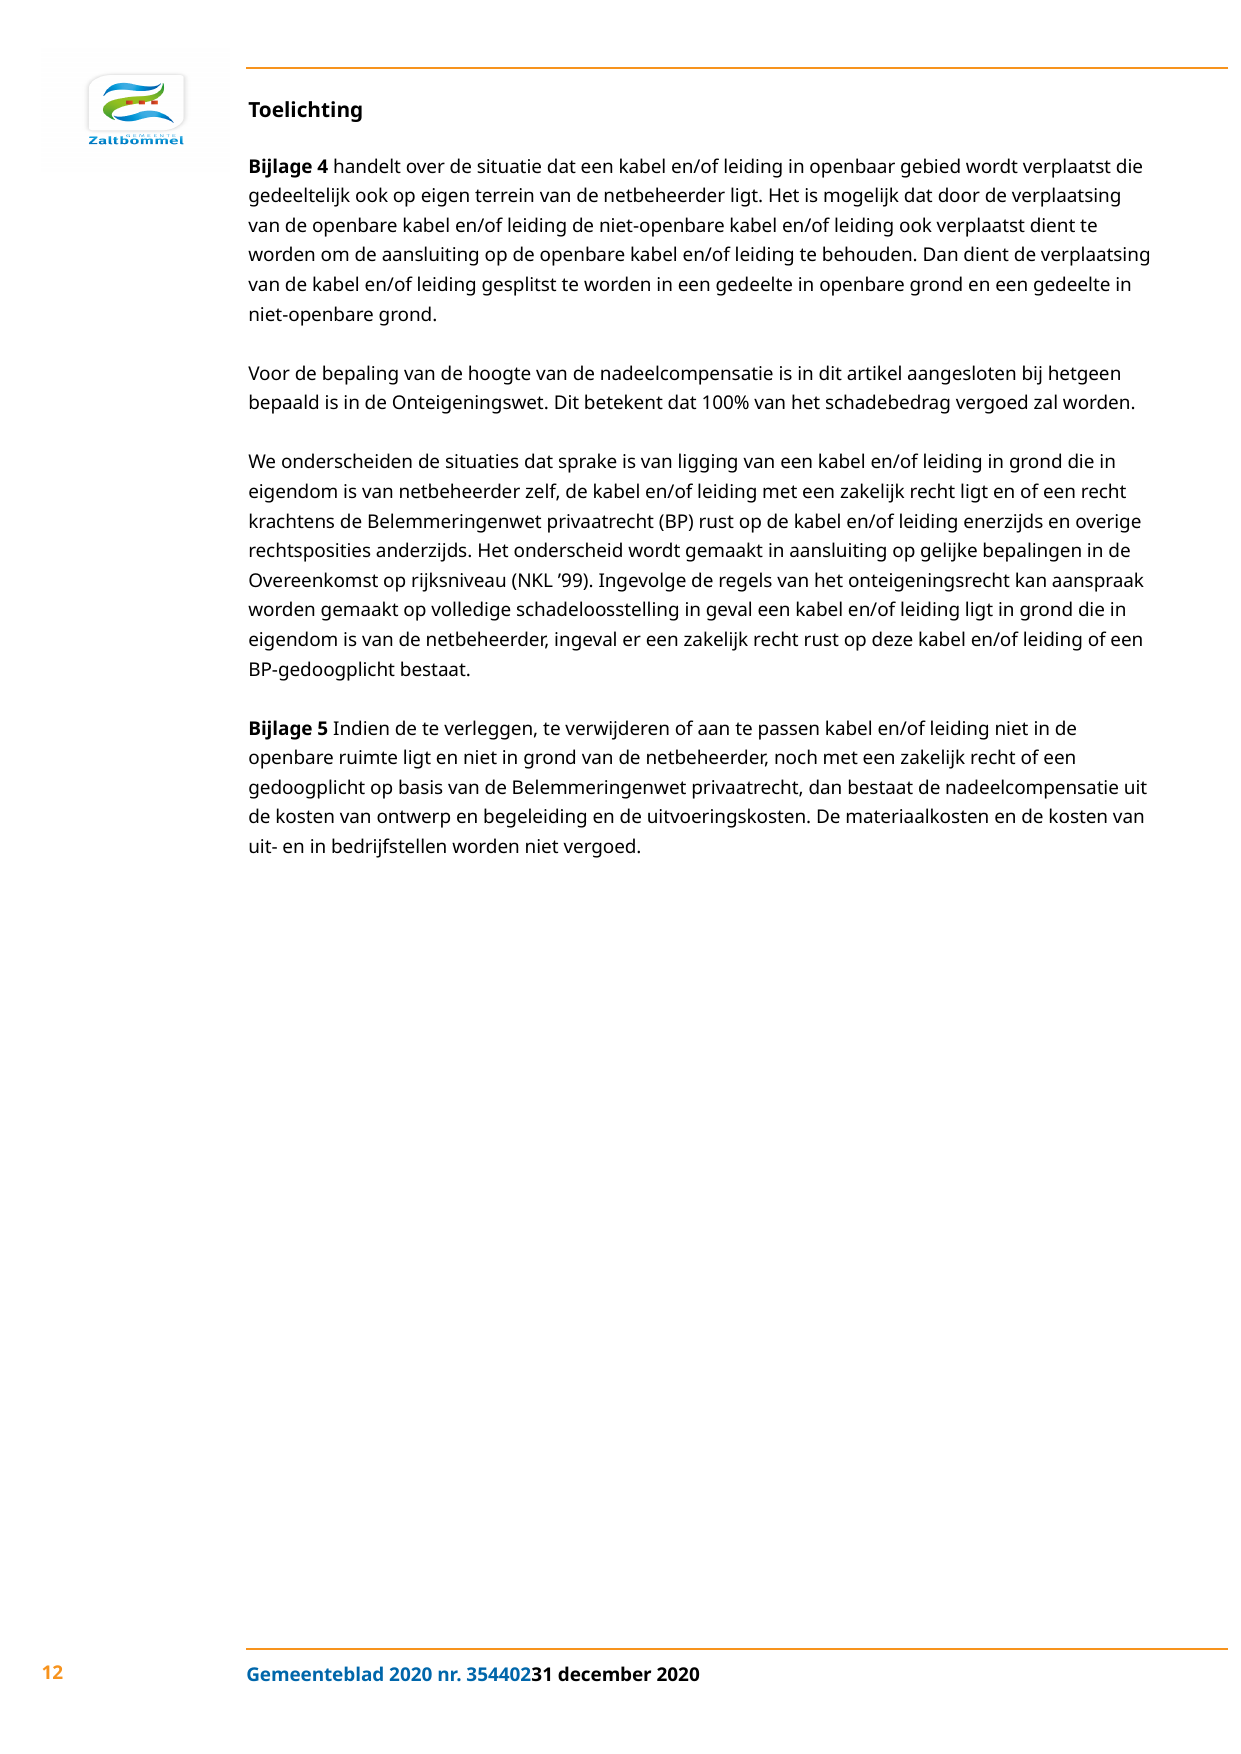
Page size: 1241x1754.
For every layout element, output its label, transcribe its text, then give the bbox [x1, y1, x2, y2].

text Voor de bepaling van de hoogte van de nadeelcompensatie is in dit artikel aangesloten bij hetgeen bepaald is in de Onteigeningswet. Dit betekent dat 100% van het schadebedrag vergoed zal worden. [248, 360, 1152, 415]
text Bijlage 5 Indien de te verleggen, te verwijderen of aan te passen kabel en/of leiding niet in de openbare ruimte ligt en niet in grond van de netbeheerder, noch met een zakelijk recht of een gedoogplicht op basis van de Belemmeringenwet privaatrecht, dan bestaat de nadeelcompensatie uit de kosten van ontwerp en begeleiding en de uitvoeringskosten. De materiaalkosten en de kosten van uit- en in bedrijfstellen worden niet vergoed. [248, 715, 1152, 859]
text Bijlage 4 handelt over de situatie dat een kabel en/of leiding in openbaar gebied wordt verplaatst die gedeeltelijk ook op eigen terrein van de netbeheerder ligt. Het is mogelijk dat door de verplaatsing van de openbare kabel en/of leiding de niet-openbare kabel en/of leiding ook verplaatst dient te worden om de aansluiting op de openbare kabel en/of leiding te behouden. Dan dient de verplaatsing van de kabel en/of leiding gesplitst te worden in een gedeelte in openbare grond en een gedeelte in niet-openbare grond. [248, 153, 1152, 327]
picture [41, 47, 231, 172]
text Toelichting [248, 95, 1152, 123]
text We onderscheiden de situaties dat sprake is van ligging van een kabel en/of leiding in grond die in eigendom is van netbeheerder zelf, de kabel en/of leiding met een zakelijk recht ligt en of een recht krachtens de Belemmeringenwet privaatrecht (BP) rust op de kabel en/of leiding enerzijds en overige rechtsposities anderzijds. Het onderscheid wordt gemaakt in aansluiting op gelijke bepalingen in de Overeenkomst op rijksniveau (NKL ’99). Ingevolge de regels van het onteigeningsrecht kan aanspraak worden gemaakt op volledige schadeloosstelling in geval een kabel en/of leiding ligt in grond die in eigendom is van de netbeheerder, ingeval er een zakelijk recht rust op deze kabel en/of leiding of een BP-gedoogplicht bestaat. [248, 449, 1152, 682]
